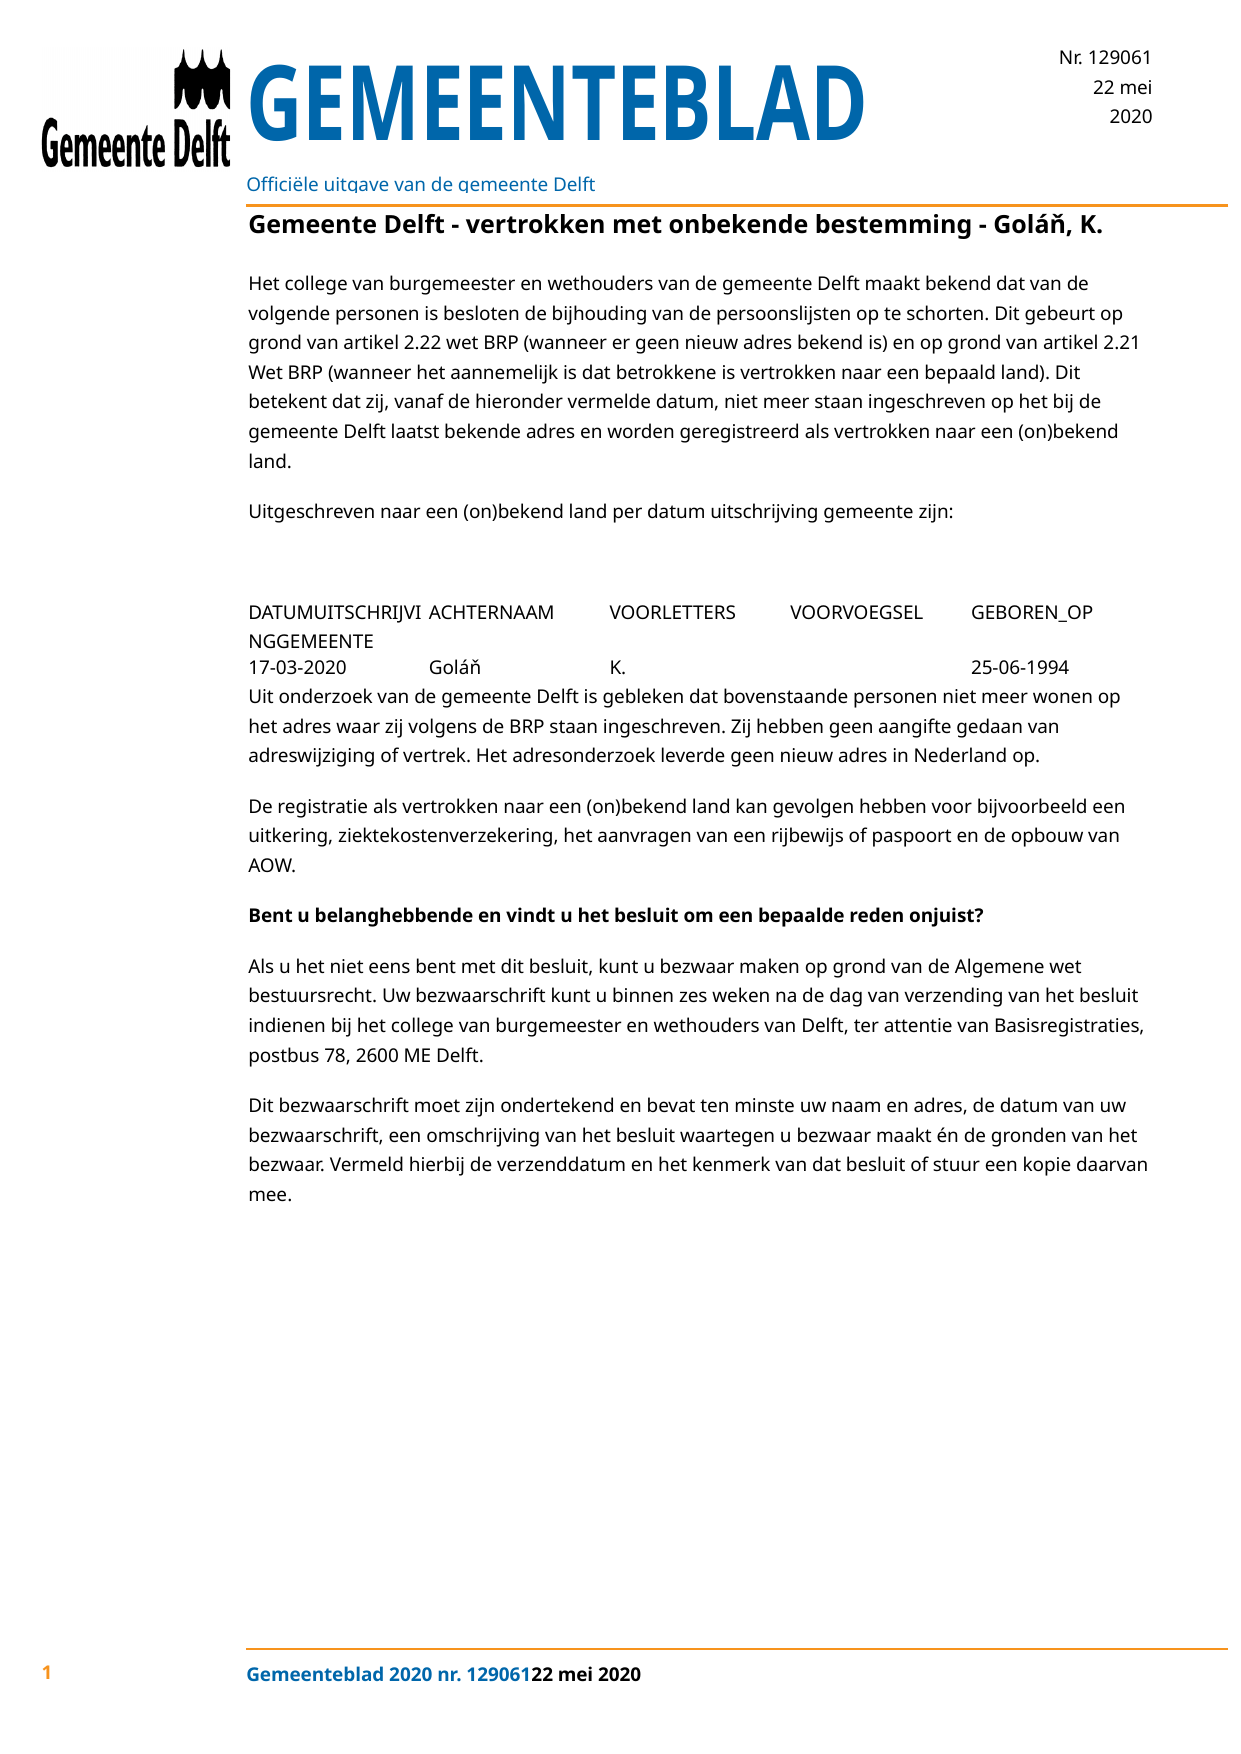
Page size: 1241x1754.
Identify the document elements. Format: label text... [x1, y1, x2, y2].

table_cell 25-06-1994 [971, 655, 1152, 680]
table_cell 17-03-2020 [248, 655, 429, 680]
table_cell Goláň [429, 655, 609, 680]
text Bent u belanghebbende en vindt u het besluit om een bepaalde reden onjuist? [248, 903, 1152, 928]
text Dit bezwaarschrift moet zijn ondertekend en bevat ten minste uw naam en adres, de datum van uw bezwaarschrift, een omschrijving van het besluit waartegen u bezwaar maakt én de gronden van het bezwaar. Vermeld hierbij de verzenddatum en het kenmerk van dat besluit of stuur een kopie daarvan mee. [248, 1092, 1152, 1207]
table_cell K. [609, 655, 790, 680]
text Uit onderzoek van de gemeente Delft is gebleken dat bovenstaande personen niet meer wonen op het adres waar zij volgens de BRP staan ingeschreven. Zij hebben geen aangifte gedaan van adreswijziging of vertrek. Het adresonderzoek leverde geen nieuw adres in Nederland op. [248, 683, 1152, 768]
table_header GEBOREN_OP [971, 599, 1152, 654]
text De registratie als vertrokken naar een (on)bekend land kan gevolgen hebben voor bijvoorbeeld een uitkering, ziektekostenverzekering, het aanvragen van een rijbewijs of paspoort en de opbouw van AOW. [248, 793, 1152, 878]
text Gemeente Delft - vertrokken met onbekende bestemming - Goláň, K. [248, 207, 1152, 241]
table_header VOORLETTERS [609, 599, 790, 654]
text Uitgeschreven naar een (on)bekend land per datum uitschrijving gemeente zijn: [248, 498, 1152, 524]
table_header DATUMUITSCHRIJVINGGEMEENTE [248, 599, 429, 654]
text Als u het niet eens bent met dit besluit, kunt u bezwaar maken op grond van de Algemene wet bestuursrecht. Uw bezwaarschrift kunt u binnen zes weken na de dag van verzending van het besluit indienen bij het college van burgemeester en wethouders van Delft, ter attentie van Basisregistraties, postbus 78, 2600 ME Delft. [248, 953, 1152, 1067]
table_header ACHTERNAAM [429, 599, 609, 654]
picture [41, 47, 231, 172]
table_header VOORVOEGSEL [790, 599, 971, 654]
table_cell [790, 655, 971, 680]
text Het college van burgemeester en wethouders van de gemeente Delft maakt bekend dat van de volgende personen is besloten de bijhouding van de persoonslijsten op te schorten. Dit gebeurt op grond van artikel 2.22 wet BRP (wanneer er geen nieuw adres bekend is) en op grond van artikel 2.21 Wet BRP (wanneer het aannemelijk is dat betrokkene is vertrokken naar een bepaald land). Dit betekent dat zij, vanaf de hieronder vermelde datum, niet meer staan ingeschreven op het bij de gemeente Delft laatst bekende adres en worden geregistreerd als vertrokken naar een (on)bekend land. [248, 270, 1152, 473]
